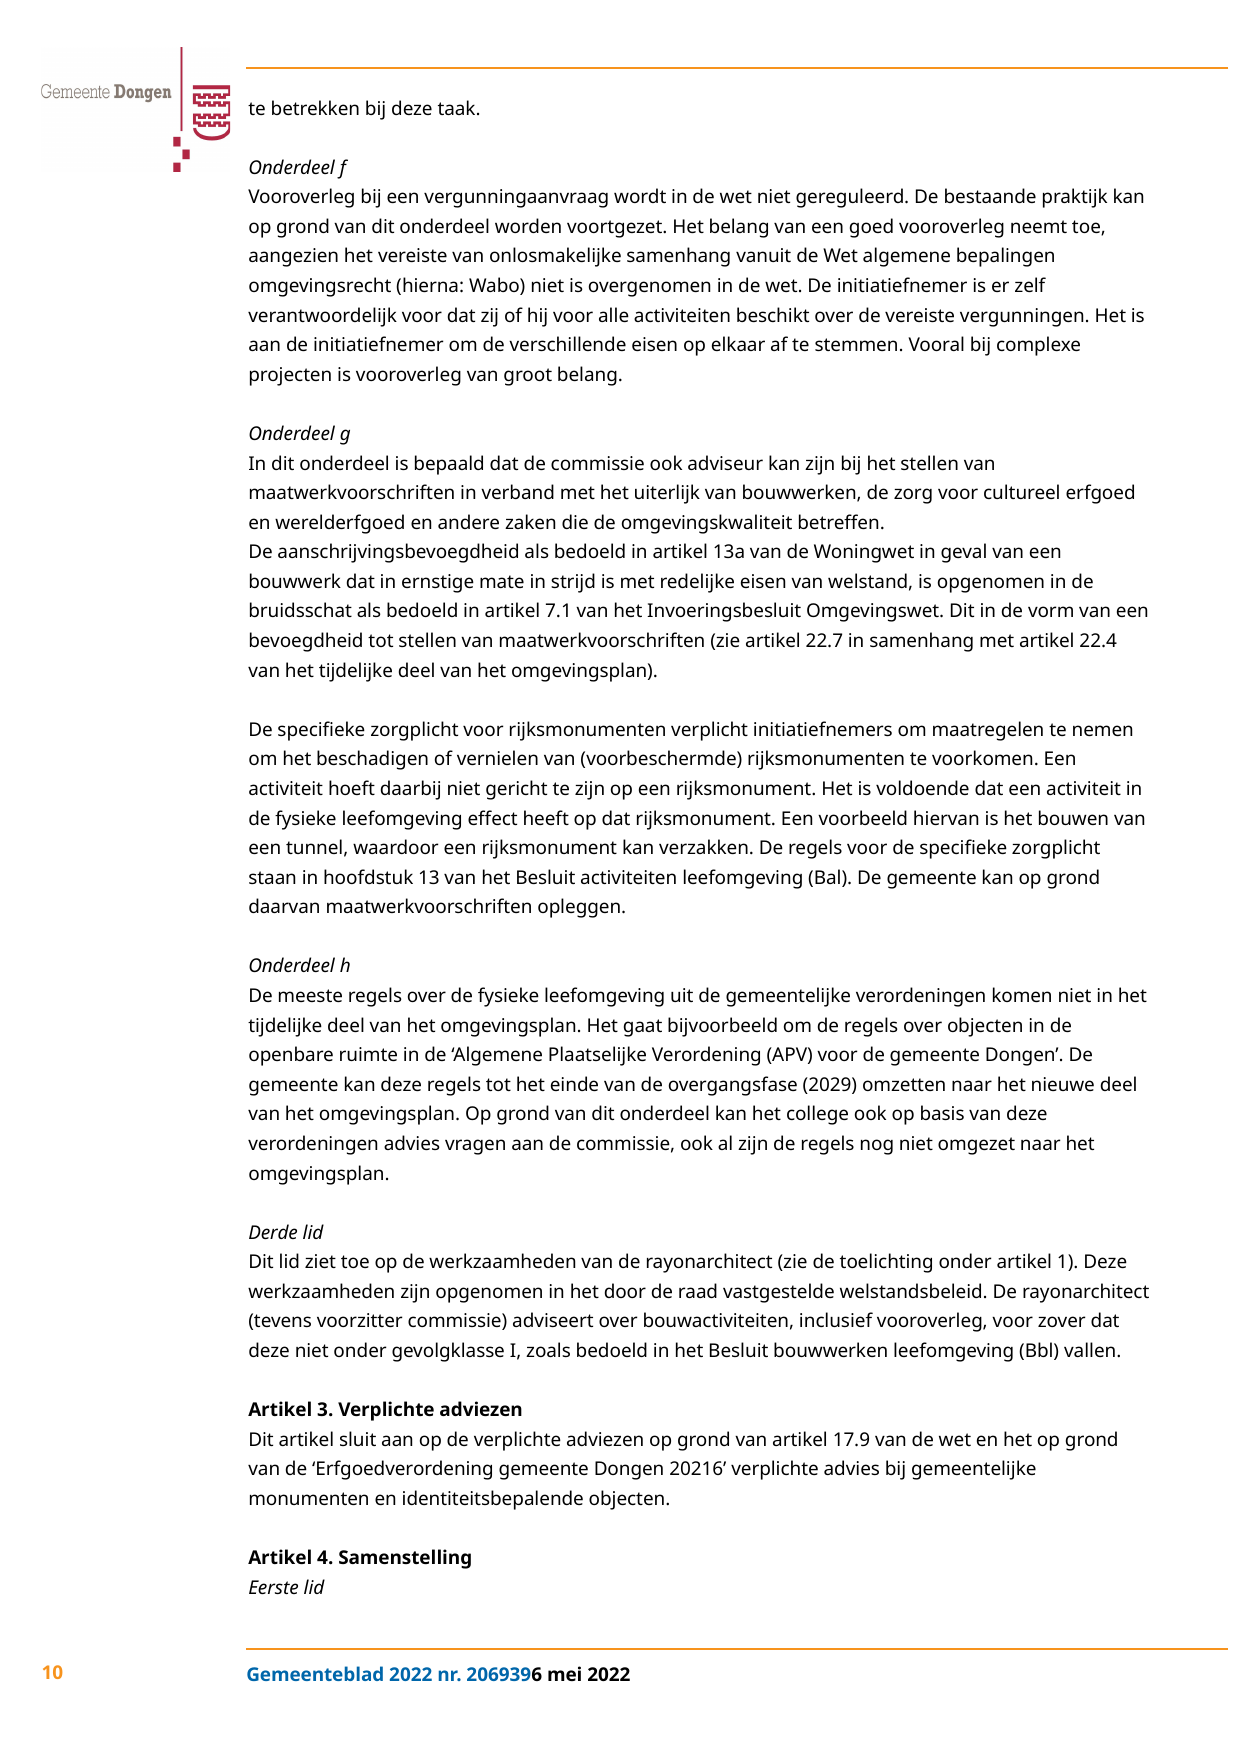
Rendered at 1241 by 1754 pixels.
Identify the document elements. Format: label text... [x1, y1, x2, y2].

text Onderdeel f [248, 154, 1152, 180]
text Dit lid ziet toe op de werkzaamheden van de rayonarchitect (zie de toelichting onder artikel 1). Deze werkzaamheden zijn opgenomen in het door de raad vastgestelde welstandsbeleid. De rayonarchitect (tevens voorzitter commissie) adviseert over bouwactiviteiten, inclusief vooroverleg, voor zover dat deze niet onder gevolgklasse I, zoals bedoeld in het Besluit bouwwerken leefomgeving (Bbl) vallen. [248, 1248, 1152, 1363]
text Vooroverleg bij een vergunningaanvraag wordt in de wet niet gereguleerd. De bestaande praktijk kan op grond van dit onderdeel worden voortgezet. Het belang van een goed vooroverleg neemt toe, aangezien het vereiste van onlosmakelijke samenhang vanuit de Wet algemene bepalingen omgevingsrecht (hierna: Wabo) niet is overgenomen in de wet. De initiatiefnemer is er zelf verantwoordelijk voor dat zij of hij voor alle activiteiten beschikt over de vereiste vergunningen. Het is aan de initiatiefnemer om de verschillende eisen op elkaar af te stemmen. Vooral bij complexe projecten is vooroverleg van groot belang. [248, 183, 1152, 387]
text In dit onderdeel is bepaald dat de commissie ook adviseur kan zijn bij het stellen van maatwerkvoorschriften in verband met het uiterlijk van bouwwerken, de zorg voor cultureel erfgoed en werelderfgoed en andere zaken die de omgevingskwaliteit betreffen. [248, 450, 1152, 535]
text Artikel 4. Samenstelling [248, 1544, 1152, 1570]
picture [41, 47, 231, 172]
text De aanschrijvingsbevoegdheid als bedoeld in artikel 13a van de Woningwet in geval van een bouwwerk dat in ernstige mate in strijd is met redelijke eisen van welstand, is opgenomen in de bruidsschat als bedoeld in artikel 7.1 van het Invoeringsbesluit Omgevingswet. Dit in de vorm van een bevoegdheid tot stellen van maatwerkvoorschriften (zie artikel 22.7 in samenhang met artikel 22.4 van het tijdelijke deel van het omgevingsplan). [248, 538, 1152, 683]
text Dit artikel sluit aan op de verplichte adviezen op grond van artikel 17.9 van de wet en het op grond van de ‘Erfgoedverordening gemeente Dongen 20216’ verplichte advies bij gemeentelijke monumenten en identiteitsbepalende objecten. [248, 1426, 1152, 1511]
text De meeste regels over de fysieke leefomgeving uit de gemeentelijke verordeningen komen niet in het tijdelijke deel van het omgevingsplan. Het gaat bijvoorbeeld om de regels over objecten in de openbare ruimte in de ‘Algemene Plaatselijke Verordening (APV) voor de gemeente Dongen’. De gemeente kan deze regels tot het einde van de overgangsfase (2029) omzetten naar het nieuwe deel van het omgevingsplan. Op grond van dit onderdeel kan het college ook op basis van deze verordeningen advies vragen aan de commissie, ook al zijn de regels nog niet omgezet naar het omgevingsplan. [248, 982, 1152, 1186]
text Onderdeel h [248, 953, 1152, 978]
text Artikel 3. Verplichte adviezen [248, 1396, 1152, 1422]
text Eerste lid [248, 1574, 1152, 1600]
text Derde lid [248, 1219, 1152, 1245]
text De specifieke zorgplicht voor rijksmonumenten verplicht initiatiefnemers om maatregelen te nemen om het beschadigen of vernielen van (voorbeschermde) rijksmonumenten te voorkomen. Een activiteit hoeft daarbij niet gericht te zijn op een rijksmonument. Het is voldoende dat een activiteit in de fysieke leefomgeving effect heeft op dat rijksmonument. Een voorbeeld hiervan is het bouwen van een tunnel, waardoor een rijksmonument kan verzakken. De regels voor de specifieke zorgplicht staan in hoofdstuk 13 van het Besluit activiteiten leefomgeving (Bal). De gemeente kan op grond daarvan maatwerkvoorschriften opleggen. [248, 716, 1152, 919]
text Onderdeel g [248, 420, 1152, 446]
text te betrekken bij deze taak. [248, 95, 1152, 121]
